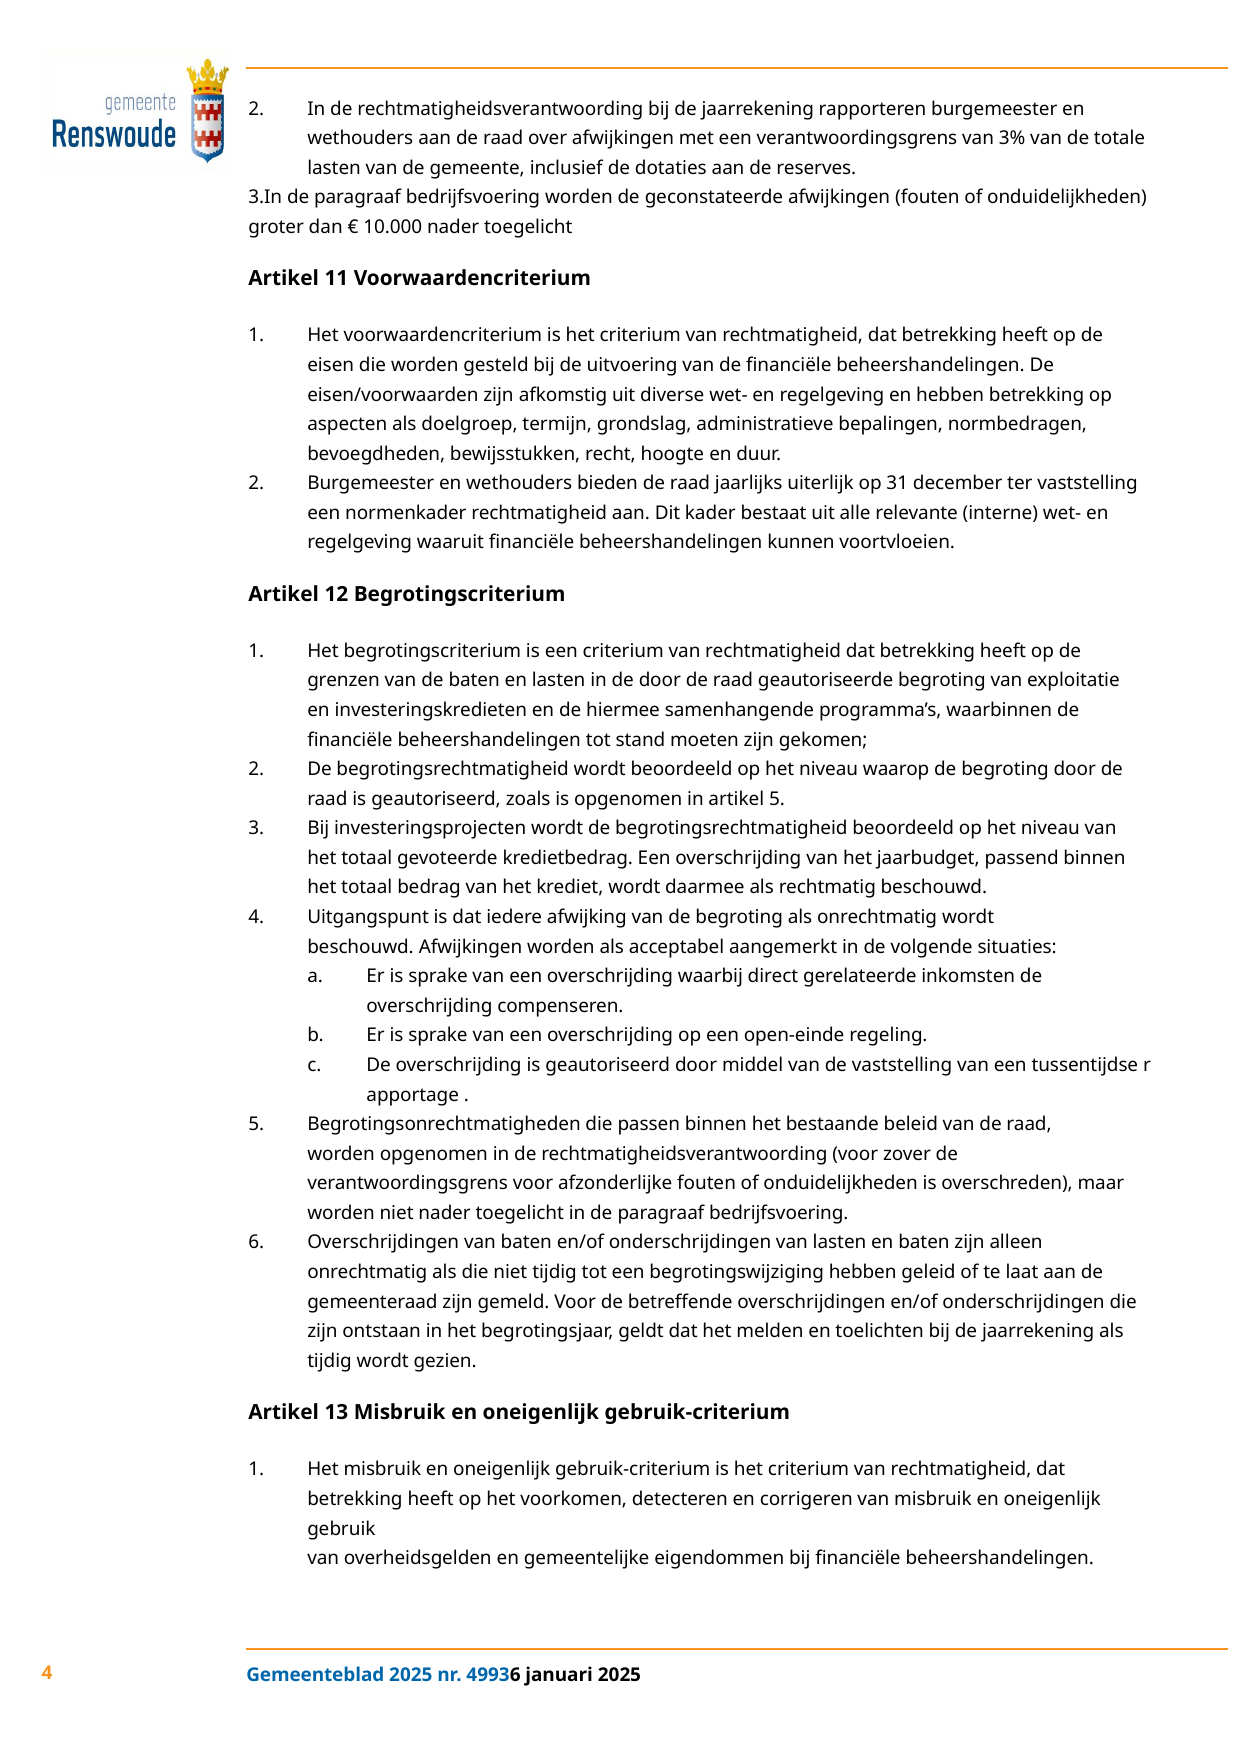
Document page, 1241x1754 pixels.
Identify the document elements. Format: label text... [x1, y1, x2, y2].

picture [41, 47, 231, 172]
text Artikel 13 Misbruik en oneigenlijk gebruik-criterium [248, 1397, 1152, 1426]
list Uitgangspunt is dat iedere afwijking van de begroting als onrechtmatig wordt beschouwd. Afwijkingen worden als acceptabel aangemerkt in de volgende situaties: [248, 903, 1152, 959]
list Het voorwaardencriterium is het criterium van rechtmatigheid, dat betrekking heeft op de eisen die worden gesteld bij de uitvoering van de financiële beheershandelingen. De eisen/voorwaarden zijn afkomstig uit diverse wet- en regelgeving en hebben betrekking op aspecten als doelgroep, termijn, grondslag, administratieve bepalingen, normbedragen, bevoegdheden, bewijsstukken, recht, hoogte en duur. [248, 322, 1152, 466]
list Het begrotingscriterium is een criterium van rechtmatigheid dat betrekking heeft op de grenzen van de baten en lasten in de door de raad geautoriseerde begroting van exploitatie en investeringskredieten en de hiermee samenhangende programma’s, waarbinnen de financiële beheershandelingen tot stand moeten zijn gekomen; [248, 637, 1152, 752]
list Overschrijdingen van baten en/of onderschrijdingen van lasten en baten zijn alleen onrechtmatig als die niet tijdig tot een begrotingswijziging hebben geleid of te laat aan de gemeenteraad zijn gemeld. Voor de betreffende overschrijdingen en/of onderschrijdingen die zijn ontstaan in het begrotingsjaar, geldt dat het melden en toelichten bij de jaarrekening als tijdig wordt gezien. [248, 1229, 1152, 1373]
list De begrotingsrechtmatigheid wordt beoordeeld op het niveau waarop de begroting door de raad is geautoriseerd, zoals is opgenomen in artikel 5. [248, 755, 1152, 811]
text Artikel 12 Begrotingscriterium [248, 579, 1152, 607]
list Er is sprake van een overschrijding waarbij direct gerelateerde inkomsten de overschrijding compenseren. [307, 962, 1152, 1018]
list Begrotingsonrechtmatigheden die passen binnen het bestaande beleid van de raad, worden opgenomen in de rechtmatigheidsverantwoording (voor zover de verantwoordingsgrens voor afzonderlijke fouten of onduidelijkheden is overschreden), maar worden niet nader toegelicht in de paragraaf bedrijfsvoering. [248, 1110, 1152, 1225]
list Bij investeringsprojecten wordt de begrotingsrechtmatigheid beoordeeld op het niveau van het totaal gevoteerde kredietbedrag. Een overschrijding van het jaarbudget, passend binnen het totaal bedrag van het krediet, wordt daarmee als rechtmatig beschouwd. [248, 814, 1152, 899]
list De overschrijding is geautoriseerd door middel van de vaststelling van een tussentijdse rapportage . [307, 1051, 1152, 1107]
list Er is sprake van een overschrijding op een open-einde regeling. [307, 1022, 1152, 1047]
list Het misbruik en oneigenlijk gebruik-criterium is het criterium van rechtmatigheid, dat betrekking heeft op het voorkomen, detecteren en corrigeren van misbruik en oneigenlijk gebruik van overheidsgelden en gemeentelijke eigendommen bij financiële beheershandelingen. [248, 1456, 1152, 1570]
text 3.In de paragraaf bedrijfsvoering worden de geconstateerde afwijkingen (fouten of onduidelijkheden) groter dan € 10.000 nader toegelicht [248, 183, 1152, 239]
text Artikel 11 Voorwaardencriterium [248, 263, 1152, 292]
list In de rechtmatigheidsverantwoording bij de jaarrekening rapporteren burgemeester en wethouders aan de raad over afwijkingen met een verantwoordingsgrens van 3% van de totale lasten van de gemeente, inclusief de dotaties aan de reserves. [248, 95, 1152, 180]
list Burgemeester en wethouders bieden de raad jaarlijks uiterlijk op 31 december ter vaststelling een normenkader rechtmatigheid aan. Dit kader bestaat uit alle relevante (interne) wet- en regelgeving waaruit financiële beheershandelingen kunnen voortvloeien. [248, 469, 1152, 554]
